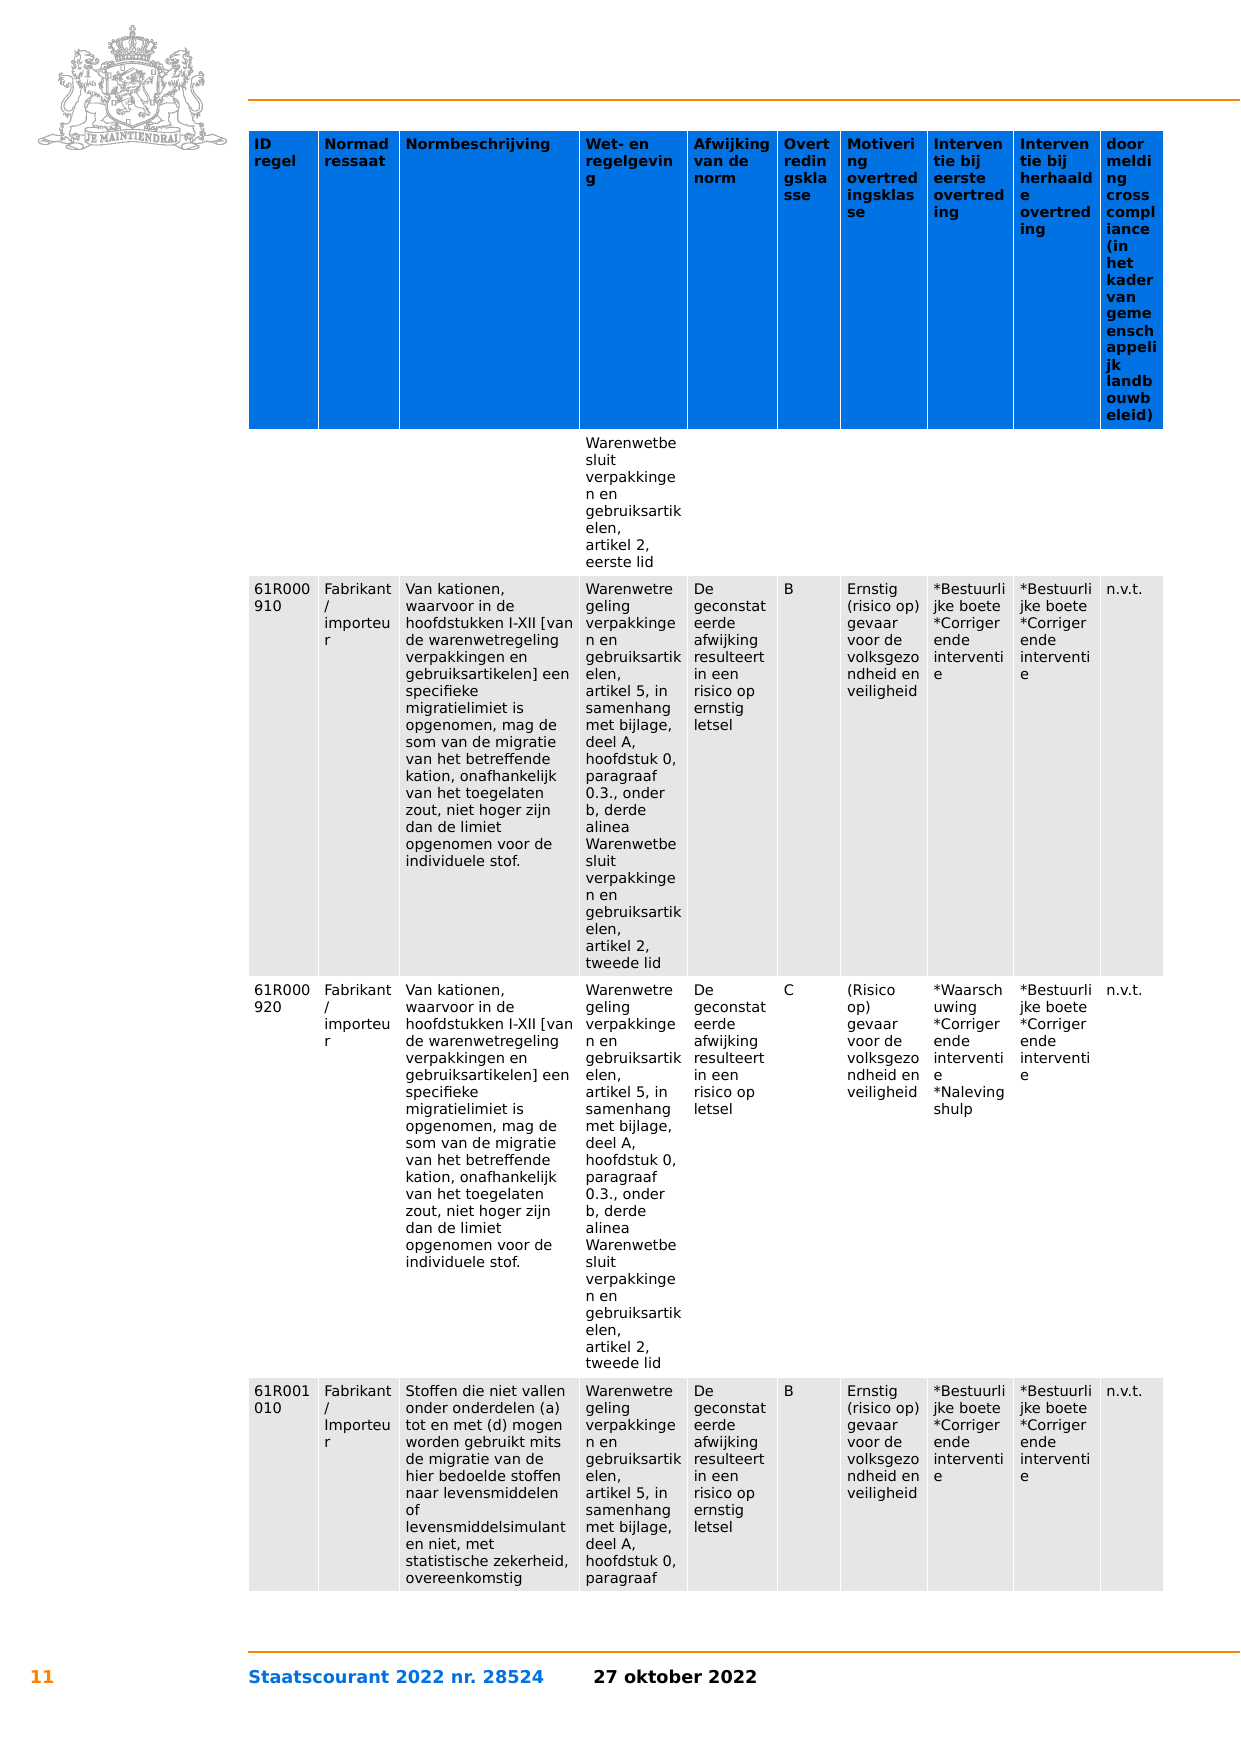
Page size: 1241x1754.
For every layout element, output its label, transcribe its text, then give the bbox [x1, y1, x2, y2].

table_cell Warenwetregeling verpakkingen en gebruiksartikelen, artikel 5, in samenhang met bijlage, deel A, hoofdstuk 0, paragraaf [580, 1378, 687, 1591]
table_header Motivering overtredingsklasse [841, 131, 927, 429]
table_cell n.v.t. [1101, 1378, 1163, 1591]
table_cell [1101, 430, 1163, 575]
table_cell B [778, 576, 840, 976]
table_header Interventie bij herhaalde overtreding [1014, 131, 1100, 429]
table_header ID regel [249, 131, 318, 429]
table_cell Warenwetbesluit verpakkingen en gebruiksartikelen, artikel 2, eerste lid [580, 430, 687, 575]
table_header Normadressaat [319, 131, 399, 429]
table_cell 61R000910 [249, 576, 318, 976]
table_cell [688, 430, 777, 575]
table_cell *Bestuurlijke boete *Corrigerende interventie [928, 1378, 1013, 1591]
table_cell Fabrikant / importeur [319, 576, 399, 976]
table_cell (Risico op) gevaar voor de volksgezondheid en veiligheid [841, 977, 927, 1377]
table_cell Ernstig (risico op) gevaar voor de volksgezondheid en veiligheid [841, 576, 927, 976]
table_cell Fabrikant/Importeur [319, 1378, 399, 1591]
table_cell [1014, 430, 1100, 575]
table_cell Stoffen die niet vallen onder onderdelen (a) tot en met (d) mogen worden gebruikt mits de migratie van de hier bedoelde stoffen naar levensmiddelen of levensmiddelsimulanten niet, met statistische zekerheid, overeenkomstig [400, 1378, 579, 1591]
table_cell Fabrikant / importeur [319, 977, 399, 1377]
table_cell Van kationen, waarvoor in de hoofdstukken I-XII [van de warenwetregeling verpakkingen en gebruiksartikelen] een specifieke migratielimiet is opgenomen, mag de som van de migratie van het betreffende kation, onafhankelijk van het toegelaten zout, niet hoger zijn dan de limiet opgenomen voor de individuele stof. [400, 576, 579, 976]
table_cell [400, 430, 579, 575]
table_cell De geconstateerde afwijking resulteert in een risico op letsel [688, 977, 777, 1377]
table_cell *Bestuurlijke boete *Corrigerende interventie [1014, 977, 1100, 1377]
table_cell [319, 430, 399, 575]
table_cell n.v.t. [1101, 977, 1163, 1377]
table_cell Warenwetregeling verpakkingen en gebruiksartikelen, artikel 5, in samenhang met bijlage, deel A, hoofdstuk 0, paragraaf 0.3., onder b, derde alinea Warenwetbesluit verpakkingen en gebruiksartikelen, artikel 2, tweede lid [580, 977, 687, 1377]
table_cell [928, 430, 1013, 575]
table_cell [249, 430, 318, 575]
table_cell Van kationen, waarvoor in de hoofdstukken I-XII [van de warenwetregeling verpakkingen en gebruiksartikelen] een specifieke migratielimiet is opgenomen, mag de som van de migratie van het betreffende kation, onafhankelijk van het toegelaten zout, niet hoger zijn dan de limiet opgenomen voor de individuele stof. [400, 977, 579, 1377]
table_cell 61R001010 [249, 1378, 318, 1591]
table_cell *Bestuurlijke boete *Corrigerende interventie [1014, 576, 1100, 976]
table_cell n.v.t. [1101, 576, 1163, 976]
table_header Afwijking van de norm [688, 131, 777, 429]
table_cell De geconstateerde afwijking resulteert in een risico op ernstig letsel [688, 1378, 777, 1591]
table_cell *Bestuurlijke boete *Corrigerende interventie [1014, 1378, 1100, 1591]
table_header doormelding cross compliance (in het kader van gemeenschappelijk landbouwbeleid) [1101, 131, 1163, 429]
table_header Normbeschrijving [400, 131, 579, 429]
table_cell B [778, 1378, 840, 1591]
table_cell Ernstig (risico op) gevaar voor de volksgezondheid en veiligheid [841, 1378, 927, 1591]
table_cell 61R000920 [249, 977, 318, 1377]
table_cell [841, 430, 927, 575]
table_cell *Bestuurlijke boete *Corrigerende interventie [928, 576, 1013, 976]
table_cell Warenwetregeling verpakkingen en gebruiksartikelen, artikel 5, in samenhang met bijlage, deel A, hoofdstuk 0, paragraaf 0.3., onder b, derde alinea Warenwetbesluit verpakkingen en gebruiksartikelen, artikel 2, tweede lid [580, 576, 687, 976]
table_header Interventie bij eerste overtreding [928, 131, 1013, 429]
table_cell C [778, 977, 840, 1377]
table_cell [778, 430, 840, 575]
table_header Overtredingsklasse [778, 131, 840, 429]
table_header Wet- en regelgeving [580, 131, 687, 429]
table_cell De geconstateerde afwijking resulteert in een risico op ernstig letsel [688, 576, 777, 976]
table_cell *Waarschuwing *Corrigerende interventie *Nalevingshulp [928, 977, 1013, 1377]
picture [38, 25, 227, 150]
